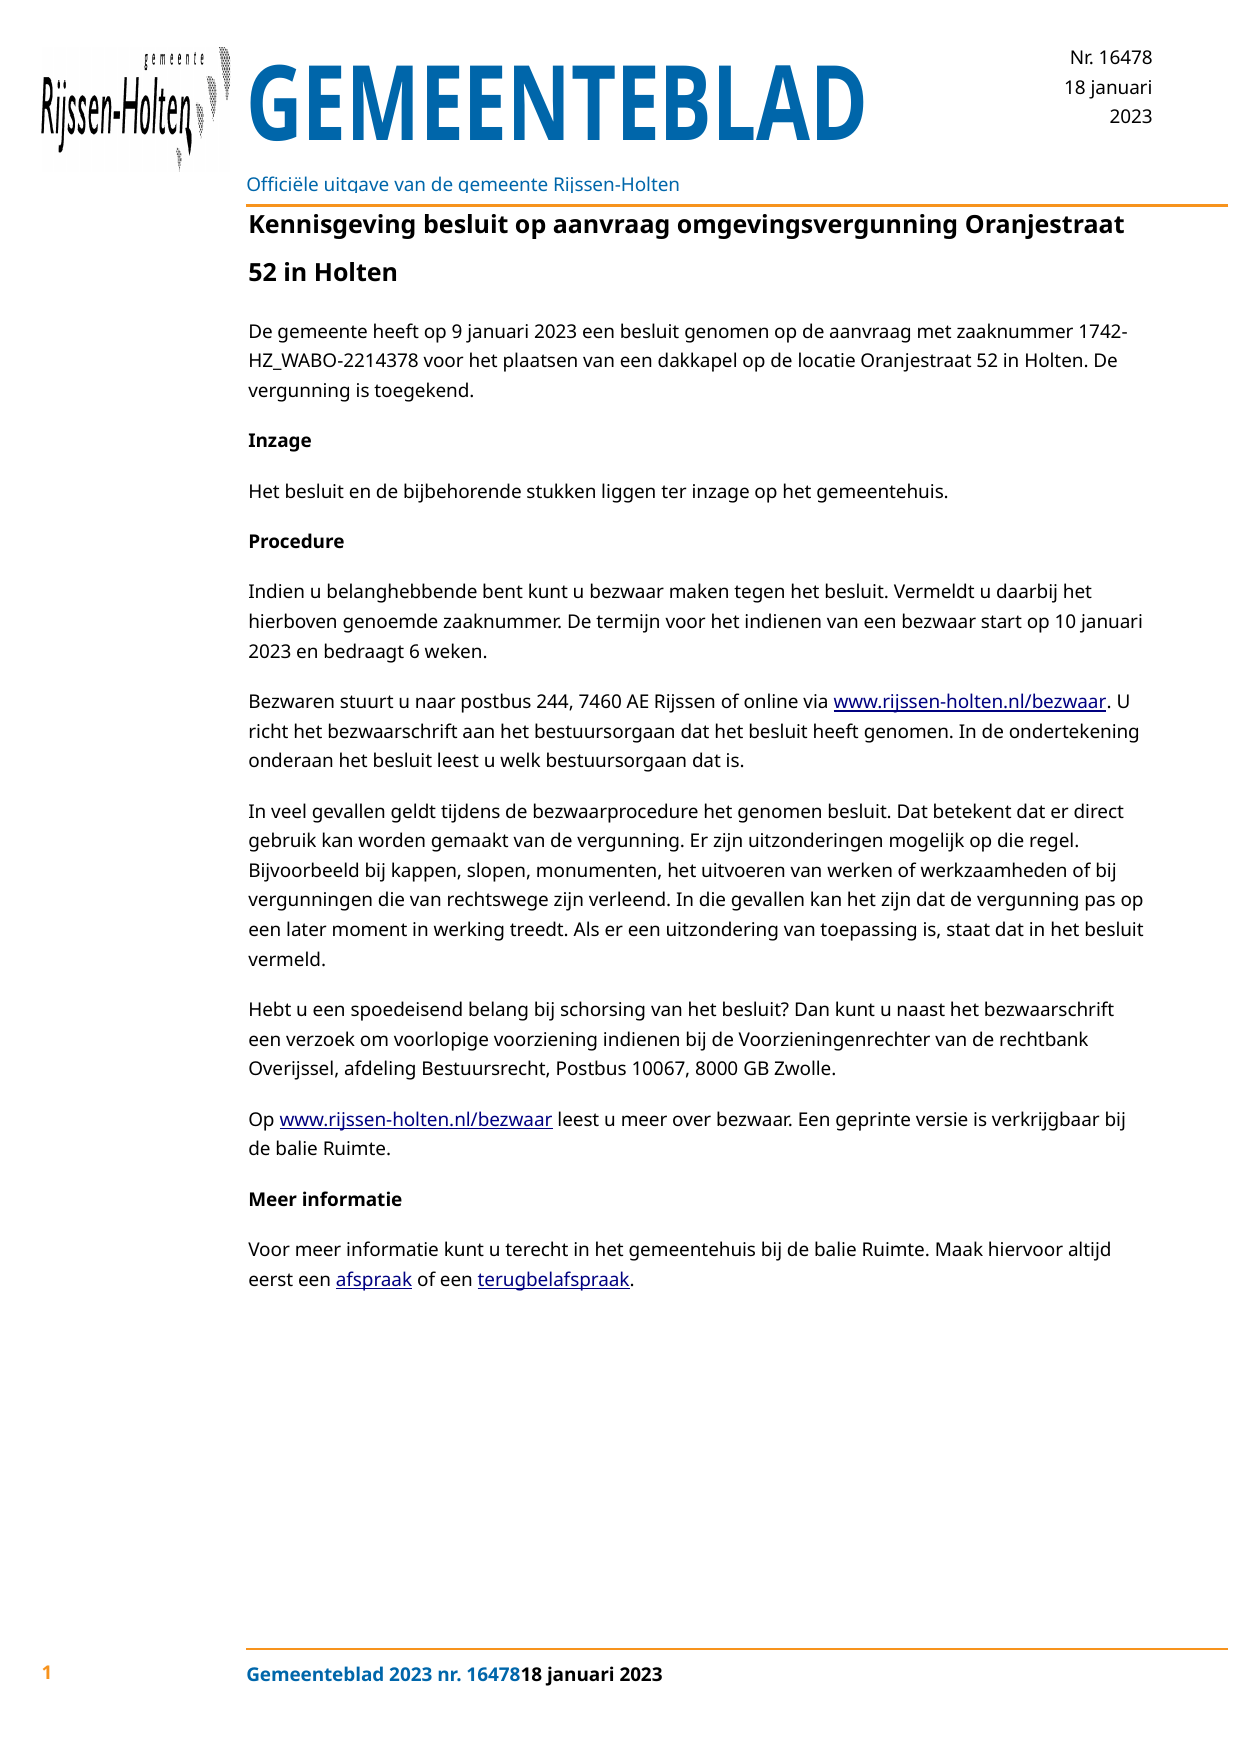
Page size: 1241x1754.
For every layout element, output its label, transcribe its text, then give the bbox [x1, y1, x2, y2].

text In veel gevallen geldt tijdens de bezwaarprocedure het genomen besluit. Dat betekent dat er direct gebruik kan worden gemaakt van de vergunning. Er zijn uitzonderingen mogelijk op die regel. Bijvoorbeeld bij kappen, slopen, monumenten, het uitvoeren van werken of werkzaamheden of bij vergunningen die van rechtswege zijn verleend. In die gevallen kan het zijn dat de vergunning pas op een later moment in werking treedt. Als er een uitzondering van toepassing is, staat dat in het besluit vermeld. [248, 798, 1152, 972]
text Kennisgeving besluit op aanvraag omgevingsvergunning Oranjestraat 52 in Holten [248, 207, 1152, 288]
text Inzage [248, 427, 1152, 453]
text Meer informatie [248, 1186, 1152, 1212]
text Indien u belanghebbende bent kunt u bezwaar maken tegen het besluit. Vermeldt u daarbij het hierboven genoemde zaaknummer. De termijn voor het indienen van een bezwaar start op 10 januari 2023 en bedraagt 6 weken. [248, 579, 1152, 664]
text Procedure [248, 528, 1152, 554]
picture [41, 47, 231, 172]
text De gemeente heeft op 9 januari 2023 een besluit genomen op de aanvraag met zaaknummer 1742-HZ_WABO-2214378 voor het plaatsen van een dakkapel op de locatie Oranjestraat 52 in Holten. De vergunning is toegekend. [248, 318, 1152, 403]
text Het besluit en de bijbehorende stukken liggen ter inzage op het gemeentehuis. [248, 478, 1152, 504]
text Bezwaren stuurt u naar postbus 244, 7460 AE Rijssen of online via www.rijssen-holten.nl/bezwaar. U richt het bezwaarschrift aan het bestuursorgaan dat het besluit heeft genomen. In de ondertekening onderaan het besluit leest u welk bestuursorgaan dat is. [248, 688, 1152, 773]
text Hebt u een spoedeisend belang bij schorsing van het besluit? Dan kunt u naast het bezwaarschrift een verzoek om voorlopige voorziening indienen bij de Voorzieningenrechter van de rechtbank Overijssel, afdeling Bestuursrecht, Postbus 10067, 8000 GB Zwolle. [248, 996, 1152, 1081]
text Op www.rijssen-holten.nl/bezwaar leest u meer over bezwaar. Een geprinte versie is verkrijgbaar bij de balie Ruimte. [248, 1106, 1152, 1161]
text Voor meer informatie kunt u terecht in het gemeentehuis bij de balie Ruimte. Maak hiervoor altijd eerst een afspraak of een terugbelafspraak. [248, 1236, 1152, 1292]
